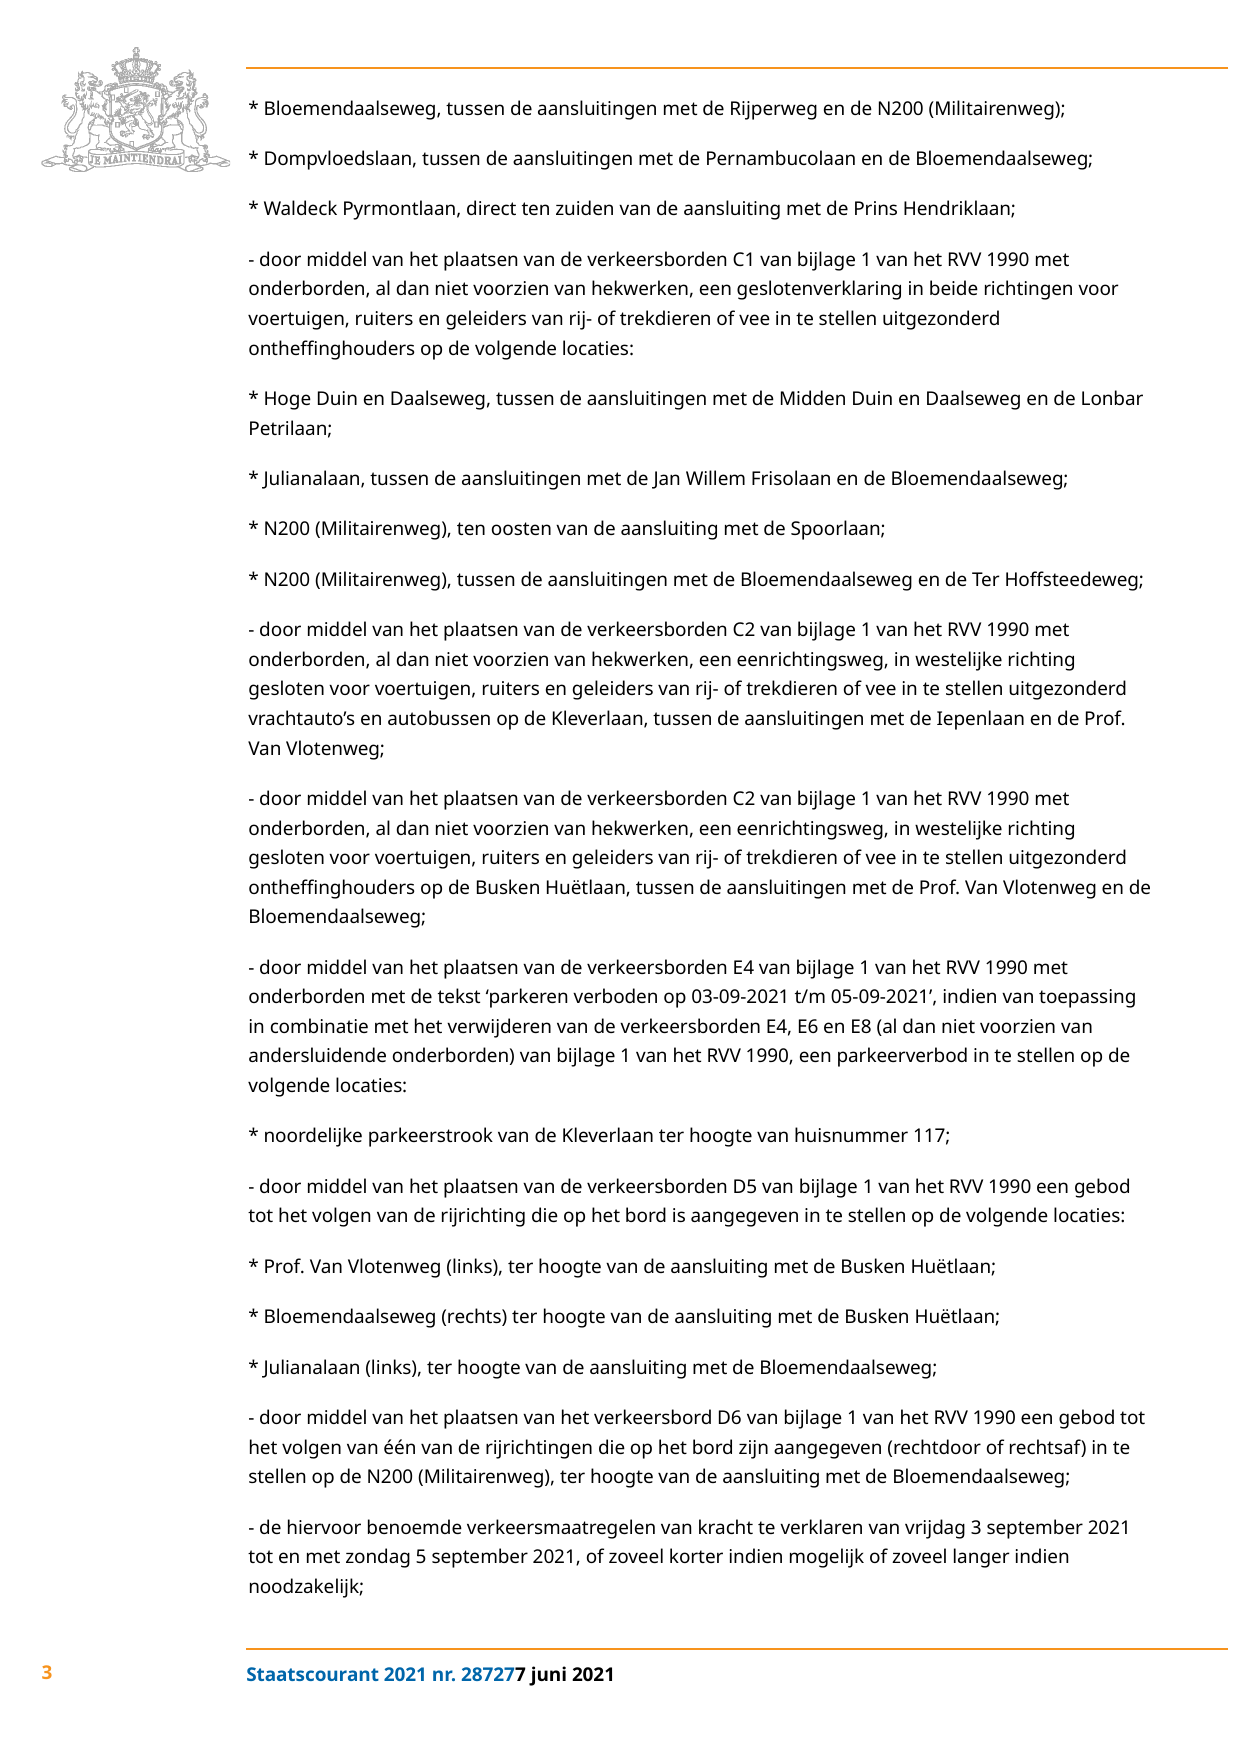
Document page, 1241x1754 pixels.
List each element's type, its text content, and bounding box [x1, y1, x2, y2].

text - de hiervoor benoemde verkeersmaatregelen van kracht te verklaren van vrijdag 3 september 2021 tot en met zondag 5 september 2021, of zoveel korter indien mogelijk of zoveel langer indien noodzakelijk; [248, 1514, 1152, 1599]
text * Waldeck Pyrmontlaan, direct ten zuiden van de aansluiting met de Prins Hendriklaan; [248, 196, 1152, 221]
text - door middel van het plaatsen van de verkeersborden C2 van bijlage 1 van het RVV 1990 met onderborden, al dan niet voorzien van hekwerken, een eenrichtingsweg, in westelijke richting gesloten voor voertuigen, ruiters en geleiders van rij- of trekdieren of vee in te stellen uitgezonderd vrachtauto’s en autobussen op de Kleverlaan, tussen de aansluitingen met de Iepenlaan en de Prof. Van Vlotenweg; [248, 616, 1152, 761]
text - door middel van het plaatsen van de verkeersborden C2 van bijlage 1 van het RVV 1990 met onderborden, al dan niet voorzien van hekwerken, een eenrichtingsweg, in westelijke richting gesloten voor voertuigen, ruiters en geleiders van rij- of trekdieren of vee in te stellen uitgezonderd ontheffinghouders op de Busken Huëtlaan, tussen de aansluitingen met de Prof. Van Vlotenweg en de Bloemendaalseweg; [248, 785, 1152, 929]
text * N200 (Militairenweg), ten oosten van de aansluiting met de Spoorlaan; [248, 516, 1152, 541]
text - door middel van het plaatsen van de verkeersborden C1 van bijlage 1 van het RVV 1990 met onderborden, al dan niet voorzien van hekwerken, een geslotenverklaring in beide richtingen voor voertuigen, ruiters en geleiders van rij- of trekdieren of vee in te stellen uitgezonderd ontheffinghouders op de volgende locaties: [248, 246, 1152, 361]
picture [41, 47, 231, 172]
text - door middel van het plaatsen van de verkeersborden D5 van bijlage 1 van het RVV 1990 een gebod tot het volgen van de rijrichting die op het bord is aangegeven in te stellen op de volgende locaties: [248, 1173, 1152, 1228]
text - door middel van het plaatsen van het verkeersbord D6 van bijlage 1 van het RVV 1990 een gebod tot het volgen van één van de rijrichtingen die op het bord zijn aangegeven (rechtdoor of rechtsaf) in te stellen op de N200 (Militairenweg), ter hoogte van de aansluiting met de Bloemendaalseweg; [248, 1404, 1152, 1489]
text * Julianalaan (links), ter hoogte van de aansluiting met de Bloemendaalseweg; [248, 1354, 1152, 1380]
text * Bloemendaalseweg, tussen de aansluitingen met de Rijperweg en de N200 (Militairenweg); [248, 95, 1152, 121]
text * Dompvloedslaan, tussen de aansluitingen met de Pernambucolaan en de Bloemendaalseweg; [248, 145, 1152, 171]
text * Hoge Duin en Daalseweg, tussen de aansluitingen met de Midden Duin en Daalseweg en de Lonbar Petrilaan; [248, 385, 1152, 441]
text * Bloemendaalseweg (rechts) ter hoogte van de aansluiting met de Busken Huëtlaan; [248, 1303, 1152, 1329]
text * Prof. Van Vlotenweg (links), ter hoogte van de aansluiting met de Busken Huëtlaan; [248, 1253, 1152, 1279]
text * Julianalaan, tussen de aansluitingen met de Jan Willem Frisolaan en de Bloemendaalseweg; [248, 465, 1152, 491]
text * noordelijke parkeerstrook van de Kleverlaan ter hoogte van huisnummer 117; [248, 1123, 1152, 1148]
text * N200 (Militairenweg), tussen de aansluitingen met de Bloemendaalseweg en de Ter Hoffsteedeweg; [248, 566, 1152, 592]
text - door middel van het plaatsen van de verkeersborden E4 van bijlage 1 van het RVV 1990 met onderborden met de tekst ‘parkeren verboden op 03-09-2021 t/m 05-09-2021’, indien van toepassing in combinatie met het verwijderen van de verkeersborden E4, E6 en E8 (al dan niet voorzien van andersluidende onderborden) van bijlage 1 van het RVV 1990, een parkeerverbod in te stellen op de volgende locaties: [248, 954, 1152, 1098]
